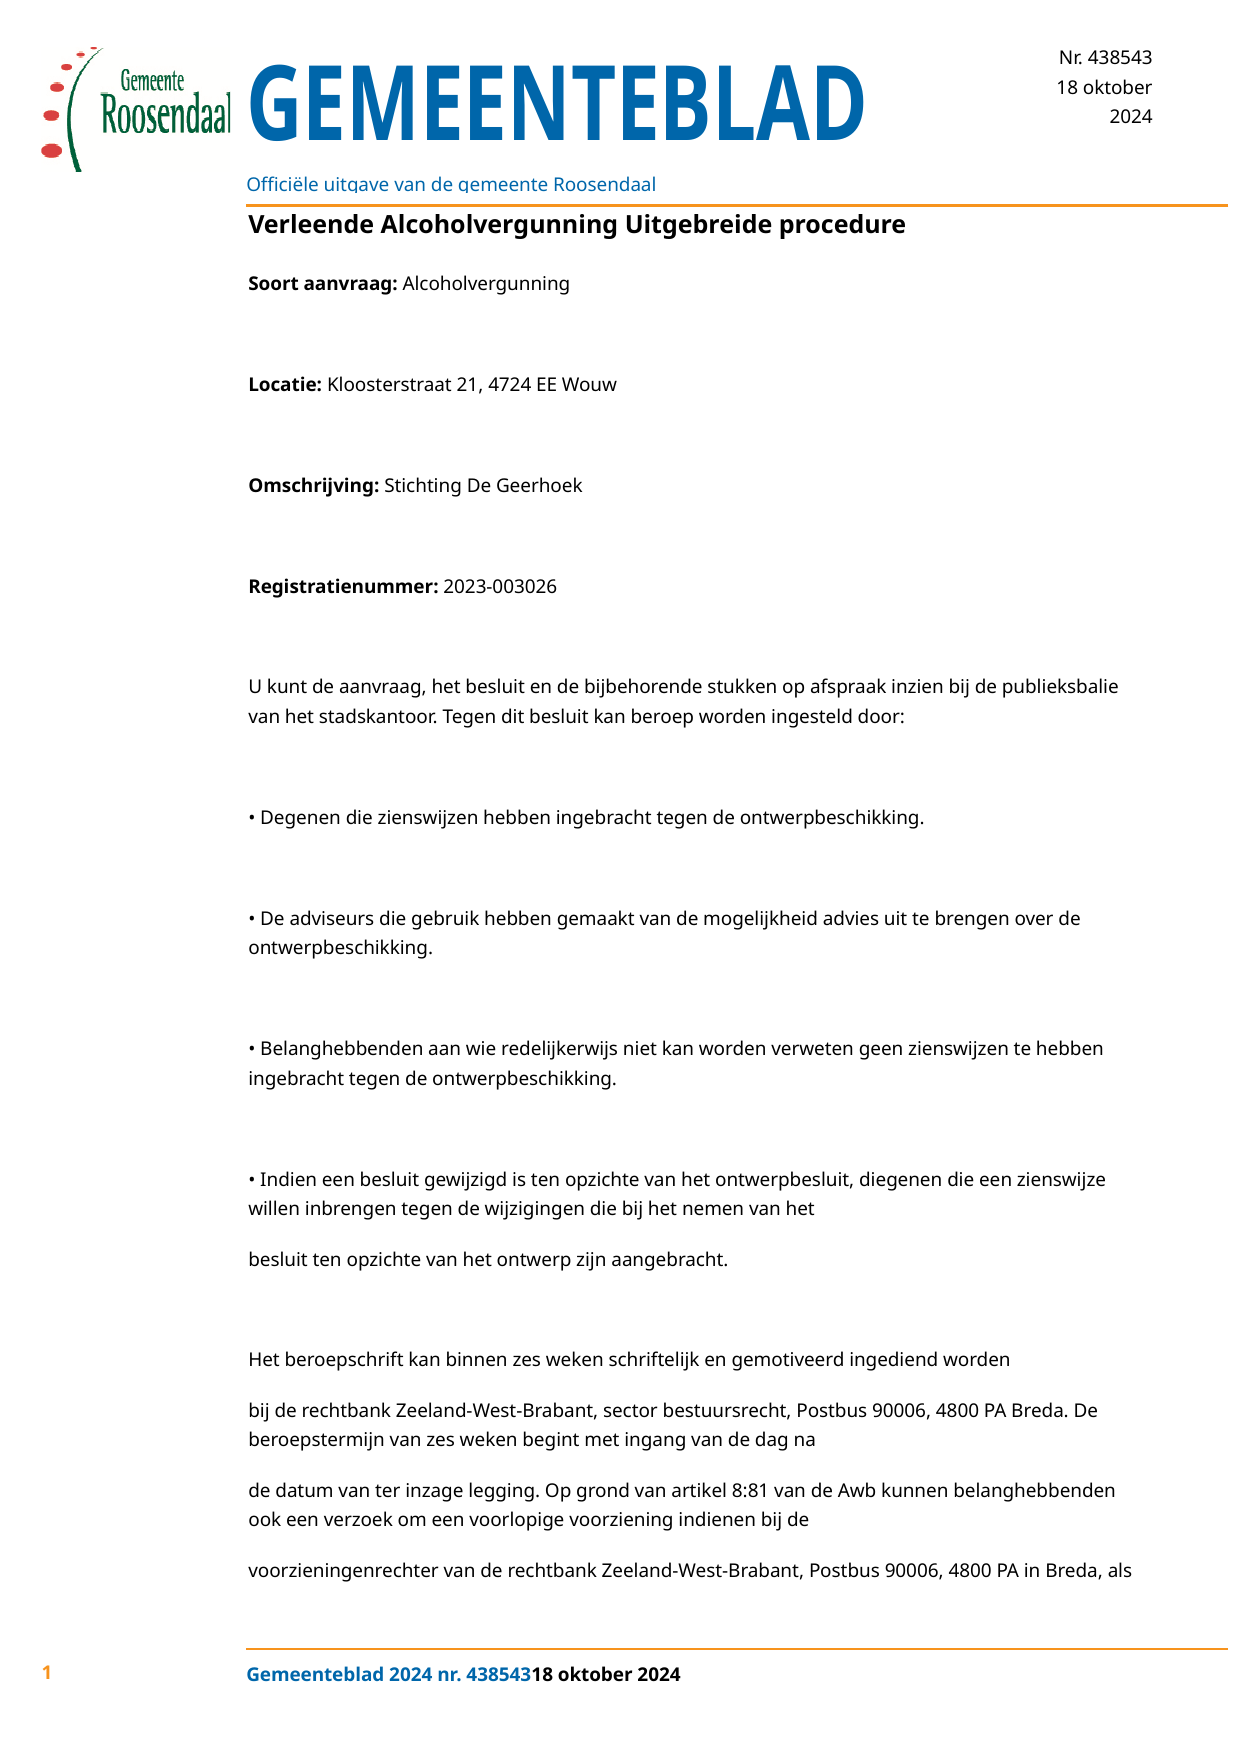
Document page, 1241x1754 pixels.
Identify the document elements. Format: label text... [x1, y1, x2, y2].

text • Belanghebbenden aan wie redelijkerwijs niet kan worden verweten geen zienswijzen te hebben ingebracht tegen de ontwerpbeschikking. [248, 1035, 1152, 1091]
text Locatie: Kloosterstraat 21, 4724 EE Wouw [248, 371, 1152, 397]
text Het beroepschrift kan binnen zes weken schriftelijk en gemotiveerd ingediend worden [248, 1347, 1152, 1372]
text de datum van ter inzage legging. Op grond van artikel 8:81 van de Awb kunnen belanghebbenden ook een verzoek om een voorlopige voorziening indienen bij de [248, 1477, 1152, 1532]
text voorzieningenrechter van de rechtbank Zeeland-West-Brabant, Postbus 90006, 4800 PA in Breda, als [248, 1557, 1152, 1583]
picture [41, 47, 231, 172]
text Omschrijving: Stichting De Geerhoek [248, 472, 1152, 498]
text • Indien een besluit gewijzigd is ten opzichte van het ontwerpbesluit, diegenen die een zienswijze willen inbrengen tegen de wijzigingen die bij het nemen van het [248, 1166, 1152, 1221]
text • Degenen die zienswijzen hebben ingebracht tegen de ontwerpbeschikking. [248, 804, 1152, 830]
text U kunt de aanvraag, het besluit en de bijbehorende stukken op afspraak inzien bij de publieksbalie van het stadskantoor. Tegen dit besluit kan beroep worden ingesteld door: [248, 674, 1152, 729]
text bij de rechtbank Zeeland-West-Brabant, sector bestuursrecht, Postbus 90006, 4800 PA Breda. De beroepstermijn van zes weken begint met ingang van de dag na [248, 1397, 1152, 1452]
text Soort aanvraag: Alcoholvergunning [248, 270, 1152, 296]
text Verleende Alcoholvergunning Uitgebreide procedure [248, 207, 1152, 241]
text Registratienummer: 2023-003026 [248, 573, 1152, 598]
text • De adviseurs die gebruik hebben gemaakt van de mogelijkheid advies uit te brengen over de ontwerpbeschikking. [248, 905, 1152, 960]
text besluit ten opzichte van het ontwerp zijn aangebracht. [248, 1246, 1152, 1271]
